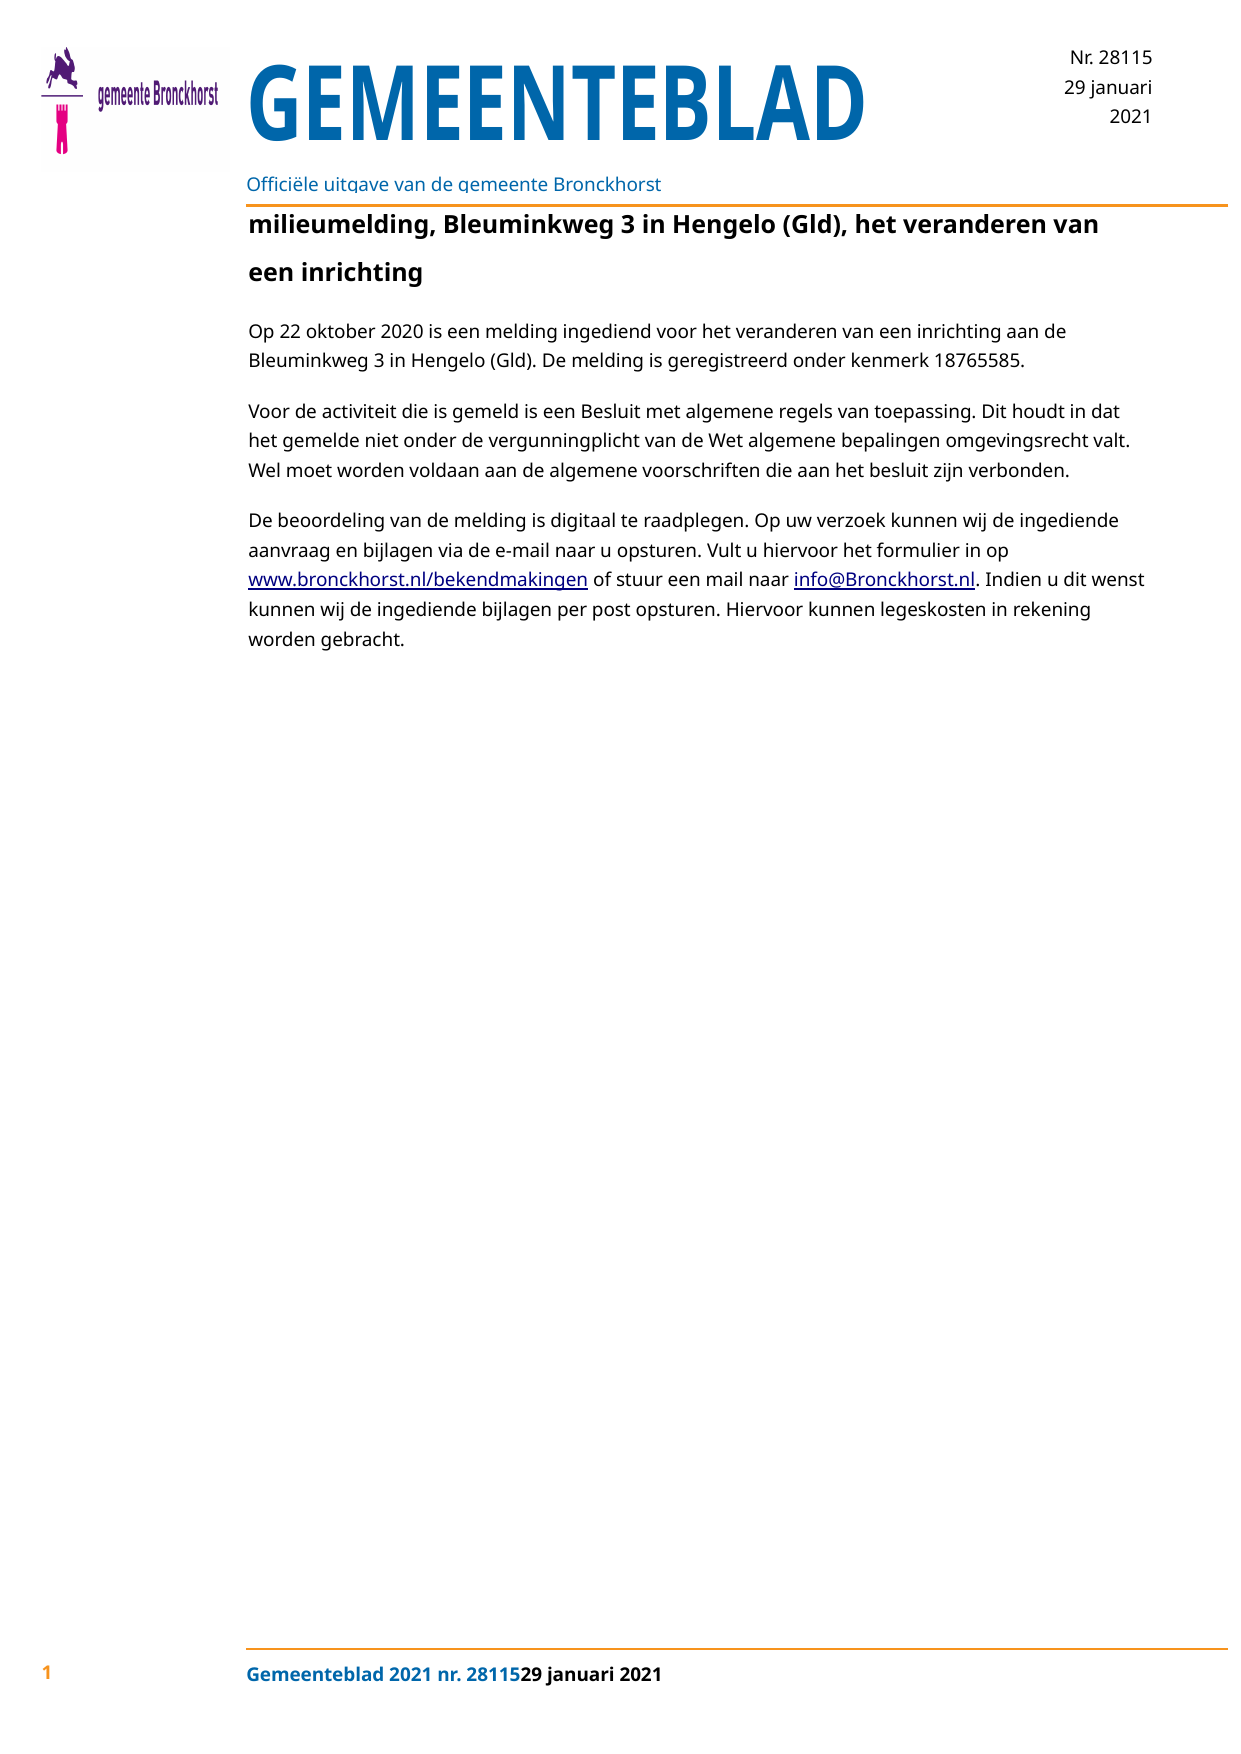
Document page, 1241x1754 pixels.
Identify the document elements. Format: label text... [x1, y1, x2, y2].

text Op 22 oktober 2020 is een melding ingediend voor het veranderen van een inrichting aan de Bleuminkweg 3 in Hengelo (Gld). De melding is geregistreerd onder kenmerk 18765585. [248, 318, 1152, 373]
text Voor de activiteit die is gemeld is een Besluit met algemene regels van toepassing. Dit houdt in dat het gemelde niet onder de vergunningplicht van de Wet algemene bepalingen omgevingsrecht valt. Wel moet worden voldaan aan de algemene voorschriften die aan het besluit zijn verbonden. [248, 398, 1152, 483]
text De beoordeling van de melding is digitaal te raadplegen. Op uw verzoek kunnen wij de ingediende aanvraag en bijlagen via de e-mail naar u opsturen. Vult u hiervoor het formulier in op www.bronckhorst.nl/bekendmakingen of stuur een mail naar info@Bronckhorst.nl. Indien u dit wenst kunnen wij de ingediende bijlagen per post opsturen. Hiervoor kunnen legeskosten in rekening worden gebracht. [248, 507, 1152, 652]
text milieumelding, Bleuminkweg 3 in Hengelo (Gld), het veranderen van een inrichting [248, 207, 1152, 288]
picture [41, 47, 231, 172]
